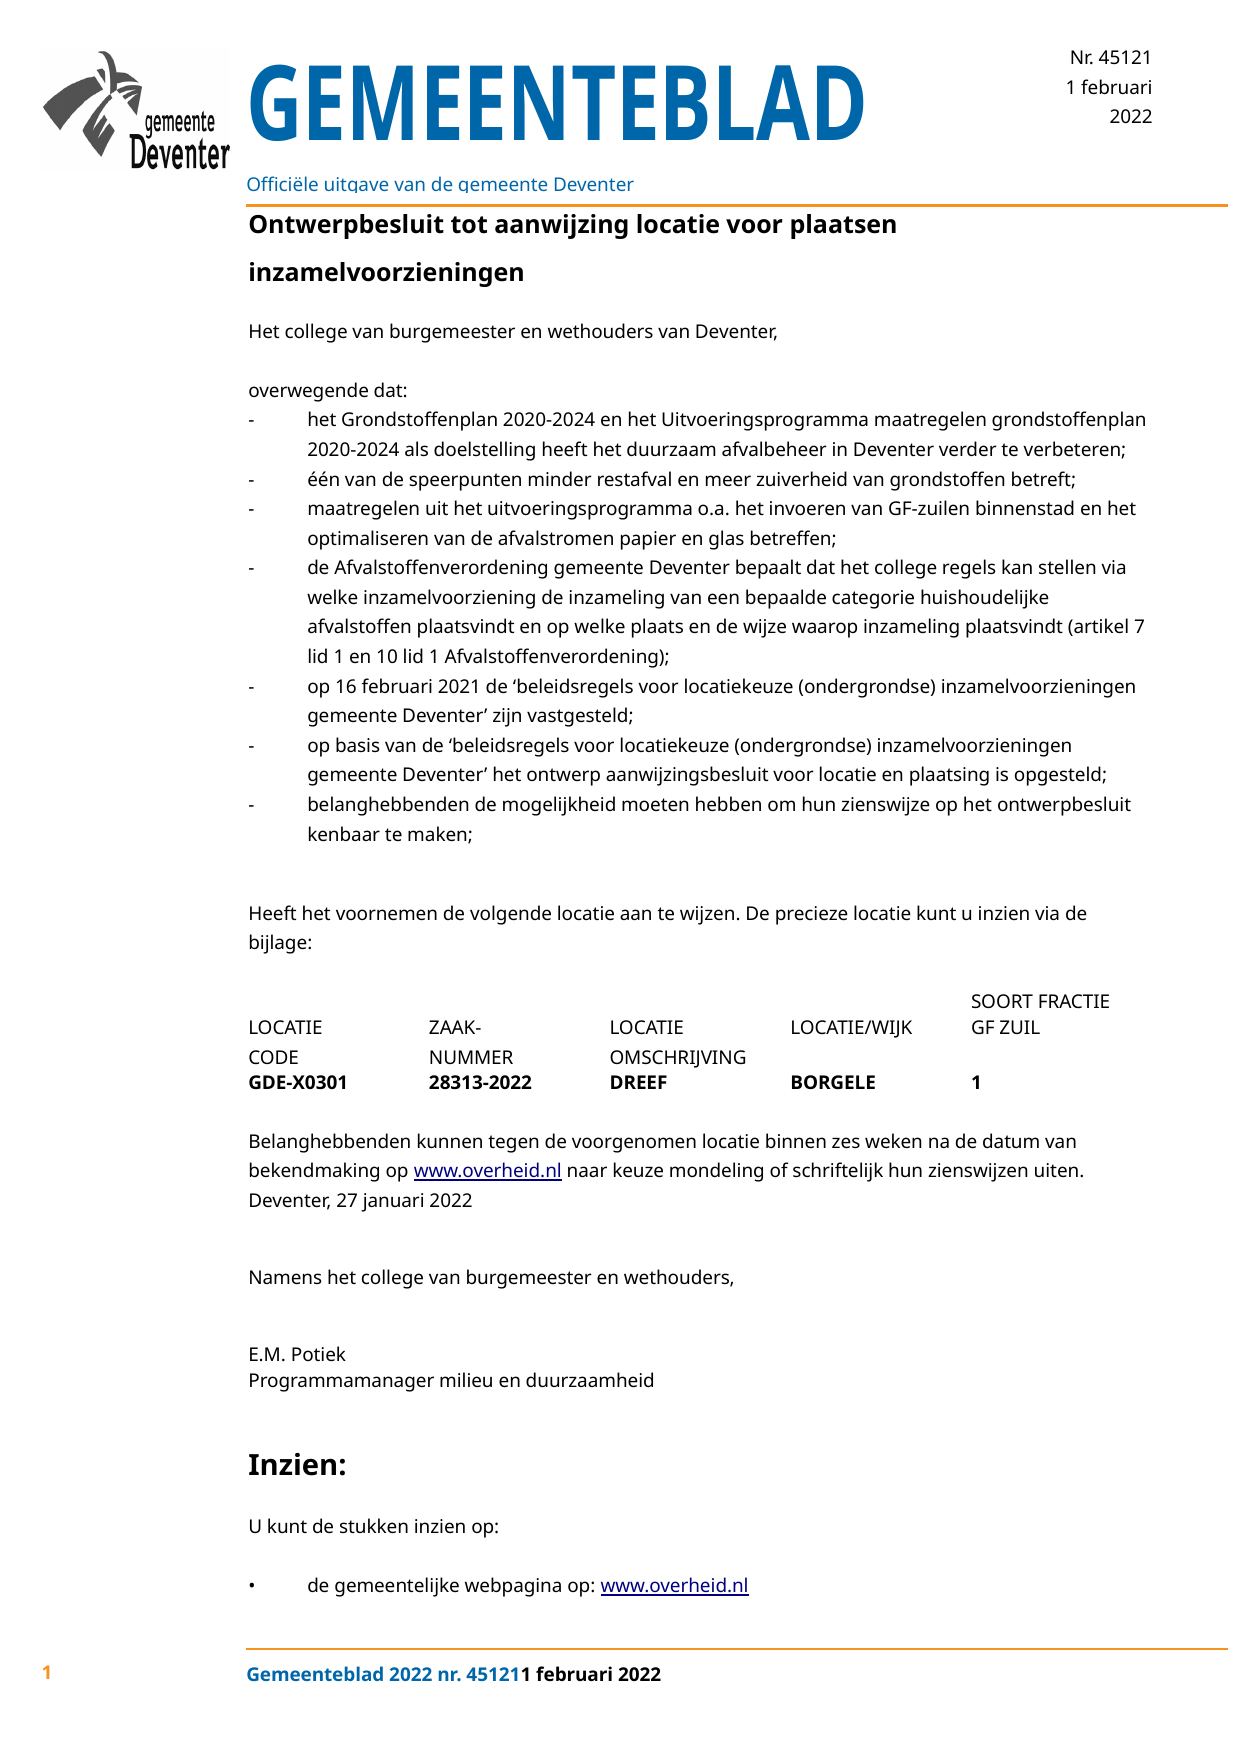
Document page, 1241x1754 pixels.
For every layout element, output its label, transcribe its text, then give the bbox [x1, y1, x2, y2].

picture [41, 47, 231, 172]
text Belanghebbenden kunnen tegen de voorgenomen locatie binnen zes weken na de datum van bekendmaking op www.overheid.nl naar keuze mondeling of schriftelijk hun zienswijzen uiten. [248, 1128, 1152, 1183]
table_cell GDE-X0301 [248, 1070, 429, 1095]
text Ontwerpbesluit tot aanwijzing locatie voor plaatsen inzamelvoorzieningen [248, 207, 1152, 288]
list maatregelen uit het uitvoeringsprogramma o.a. het invoeren van GF-zuilen binnenstad en het optimaliseren van de afvalstromen papier en glas betreffen; [248, 495, 1152, 551]
text overwegende dat: [248, 377, 1152, 403]
table_cell DREEF [609, 1070, 790, 1095]
table_cell LOCATIE OMSCHRIJVING [609, 1014, 790, 1069]
text Namens het college van burgemeester en wethouders, [248, 1264, 1152, 1290]
text Inzien: [248, 1444, 1152, 1484]
list op 16 februari 2021 de ‘beleidsregels voor locatiekeuze (ondergrondse) inzamelvoorzieningen gemeente Deventer’ zijn vastgesteld; [248, 673, 1152, 728]
table_cell 28313-2022 [429, 1070, 609, 1095]
text Het college van burgemeester en wethouders van Deventer, [248, 318, 1152, 344]
list de gemeentelijke webpagina op: www.overheid.nl [248, 1573, 1152, 1598]
table_cell 1 [971, 1070, 1152, 1095]
list één van de speerpunten minder restafval en meer zuiverheid van grondstoffen betreft; [248, 466, 1152, 492]
list op basis van de ‘beleidsregels voor locatiekeuze (ondergrondse) inzamelvoorzieningen gemeente Deventer’ het ontwerp aanwijzingsbesluit voor locatie en plaatsing is opgesteld; [248, 732, 1152, 787]
text E.M. Potiek [248, 1342, 1152, 1367]
text Programmamanager milieu en duurzaamheid [248, 1367, 1152, 1393]
table_cell LOCATIE/WIJK [790, 1014, 971, 1069]
list het Grondstoffenplan 2020-2024 en het Uitvoeringsprogramma maatregelen grondstoffenplan 2020-2024 als doelstelling heeft het duurzaam afvalbeheer in Deventer verder te verbeteren; [248, 407, 1152, 462]
table_cell BORGELE [790, 1070, 971, 1095]
table_cell ZAAK- NUMMER [429, 1014, 609, 1069]
list de Afvalstoffenverordening gemeente Deventer bepaalt dat het college regels kan stellen via welke inzamelvoorziening de inzameling van een bepaalde categorie huishoudelijke afvalstoffen plaatsvindt en op welke plaats en de wijze waarop inzameling plaatsvindt (artikel 7 lid 1 en 10 lid 1 Afvalstoffenverordening); [248, 554, 1152, 669]
table_header SOORT FRACTIE [971, 989, 1152, 1014]
text U kunt de stukken inzien op: [248, 1513, 1152, 1539]
list belanghebbenden de mogelijkheid moeten hebben om hun zienswijze op het ontwerpbesluit kenbaar te maken; [248, 791, 1152, 847]
table_cell GF ZUIL [971, 1014, 1152, 1069]
text Deventer, 27 januari 2022 [248, 1187, 1152, 1213]
table_header [248, 989, 971, 1014]
table_cell LOCATIE CODE [248, 1014, 429, 1069]
text Heeft het voornemen de volgende locatie aan te wijzen. De precieze locatie kunt u inzien via de bijlage: [248, 900, 1152, 955]
